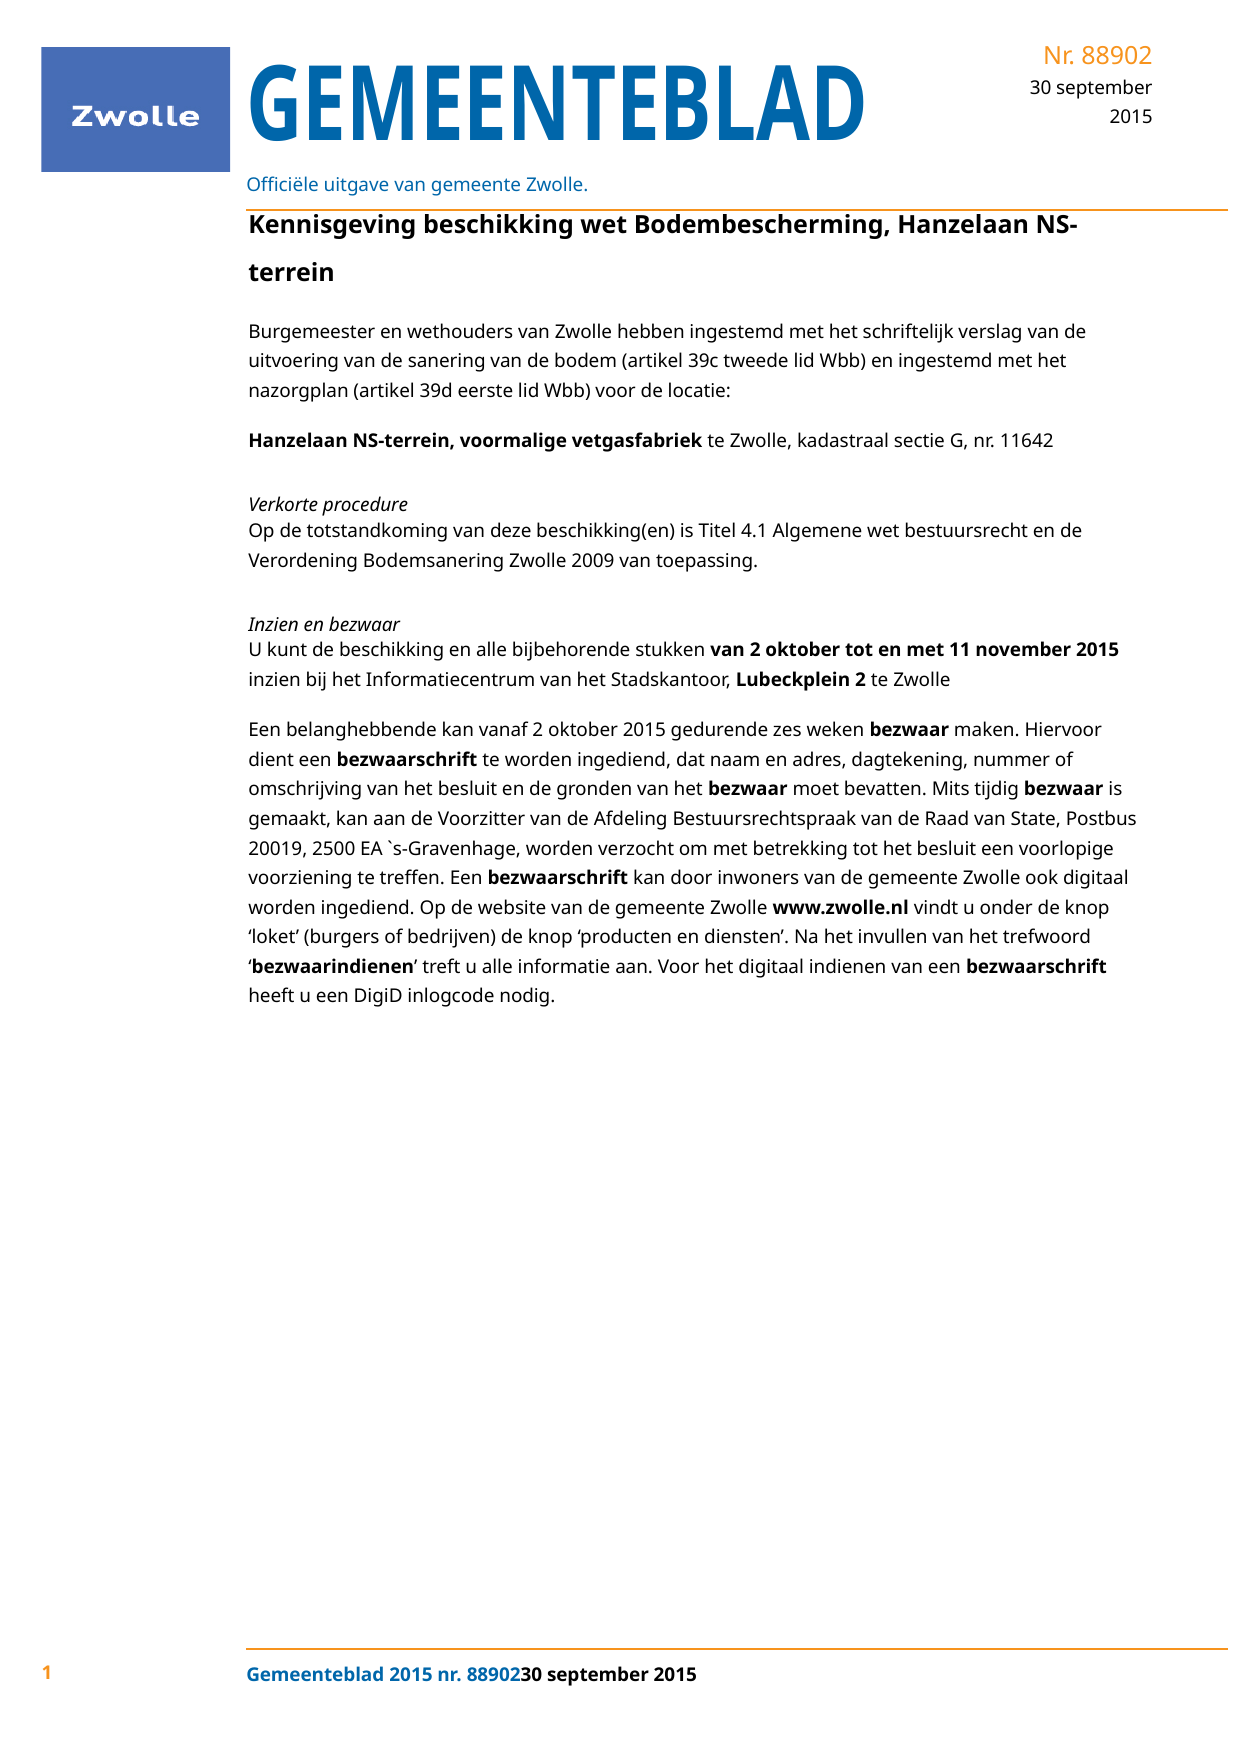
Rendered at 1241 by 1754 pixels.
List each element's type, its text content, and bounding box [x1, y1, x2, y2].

text Burgemeester en wethouders van Zwolle hebben ingestemd met het schriftelijk verslag van de uitvoering van de sanering van de bodem (artikel 39c tweede lid Wbb) en ingestemd met het nazorgplan (artikel 39d eerste lid Wbb) voor de locatie: [248, 318, 1152, 403]
text Op de totstandkoming van deze beschikking(en) is Titel 4.1 Algemene wet bestuursrecht en de Verordening Bodemsanering Zwolle 2009 van toepassing. [248, 517, 1152, 572]
text U kunt de beschikking en alle bijbehorende stukken van 2 oktober tot en met 11 november 2015 inzien bij het Informatiecentrum van het Stadskantoor, Lubeckplein 2 te Zwolle [248, 636, 1152, 692]
text Hanzelaan NS-terrein, voormalige vetgasfabriek te Zwolle, kadastraal sectie G, nr. 11642 [248, 427, 1152, 453]
text Een belanghebbende kan vanaf 2 oktober 2015 gedurende zes weken bezwaar maken. Hiervoor dient een bezwaarschrift te worden ingediend, dat naam en adres, dagtekening, nummer of omschrijving van het besluit en de gronden van het bezwaar moet bevatten. Mits tijdig bezwaar is gemaakt, kan aan de Voorzitter van de Afdeling Bestuursrechtspraak van de Raad van State, Postbus 20019, 2500 EA `s-Gravenhage, worden verzocht om met betrekking tot het besluit een voorlopige voorziening te treffen. Een bezwaarschrift kan door inwoners van de gemeente Zwolle ook digitaal worden ingediend. Op de website van de gemeente Zwolle www.zwolle.nl vindt u onder de knop ‘loket’ (burgers of bedrijven) de knop ‘producten en diensten’. Na het invullen van het trefwoord ‘bezwaarindienen’ treft u alle informatie aan. Voor het digitaal indienen van een bezwaarschrift heeft u een DigiD inlogcode nodig. [248, 716, 1152, 1008]
picture [41, 47, 231, 172]
text Kennisgeving beschikking wet Bodembescherming, Hanzelaan NS-terrein [248, 211, 1152, 288]
text Inzien en bezwaar [248, 611, 1152, 636]
text Verkorte procedure [248, 491, 1152, 517]
